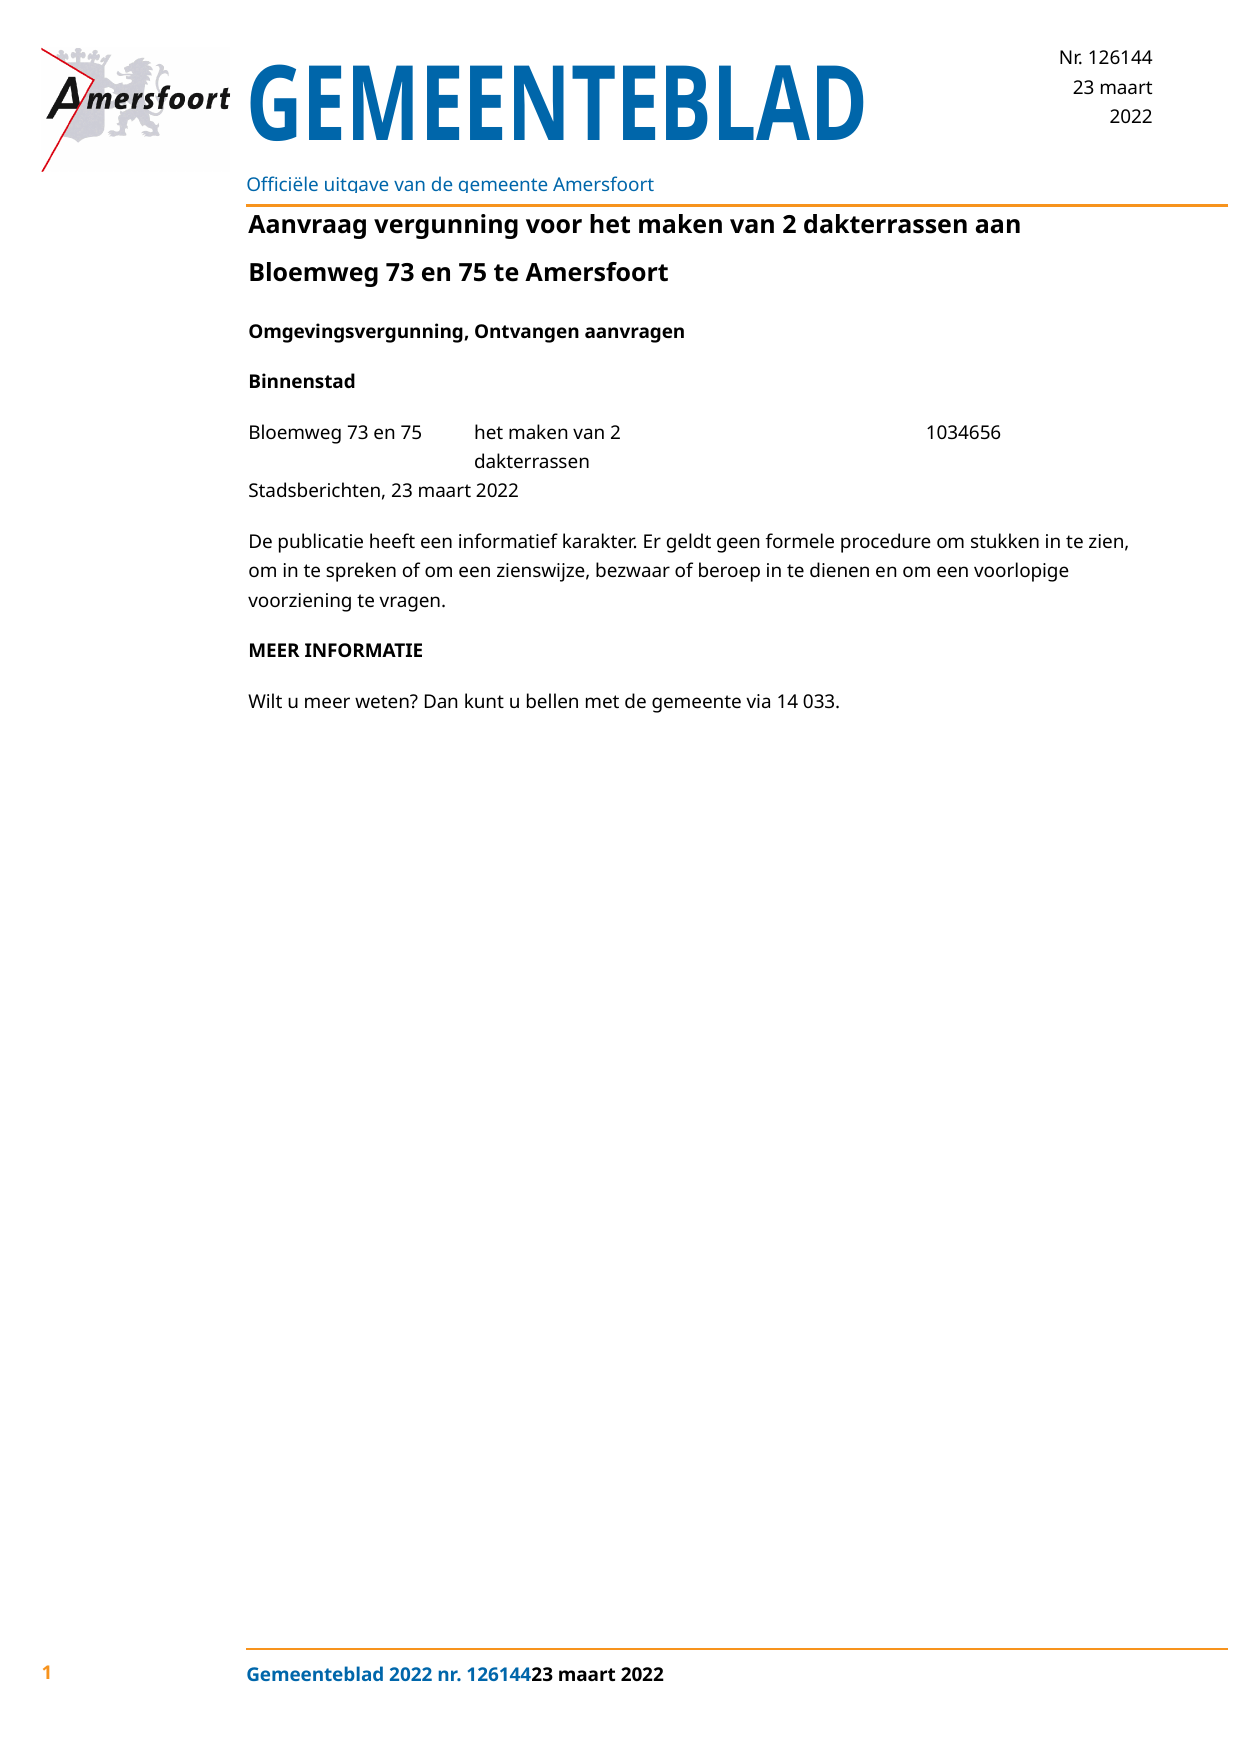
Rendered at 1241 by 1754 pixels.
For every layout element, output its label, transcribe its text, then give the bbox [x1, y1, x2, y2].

text Omgevingsvergunning, Ontvangen aanvragen [248, 318, 1152, 344]
text Stadsberichten, 23 maart 2022 [248, 477, 1152, 503]
text Binnenstad [248, 368, 1152, 394]
text Wilt u meer weten? Dan kunt u bellen met de gemeente via 14 033. [248, 688, 1152, 713]
table_header Bloemweg 73 en 75 [248, 419, 474, 474]
text Aanvraag vergunning voor het maken van 2 dakterrassen aan Bloemweg 73 en 75 te Amersfoort [248, 207, 1152, 288]
text MEER INFORMATIE [248, 637, 1152, 663]
picture [41, 47, 231, 172]
table_header [700, 419, 926, 474]
table_header het maken van 2 dakterrassen [474, 419, 700, 474]
text De publicatie heeft een informatief karakter. Er geldt geen formele procedure om stukken in te zien, om in te spreken of om een zienswijze, bezwaar of beroep in te dienen en om een voorlopige voorziening te vragen. [248, 528, 1152, 613]
table_header 1034656 [926, 419, 1152, 474]
